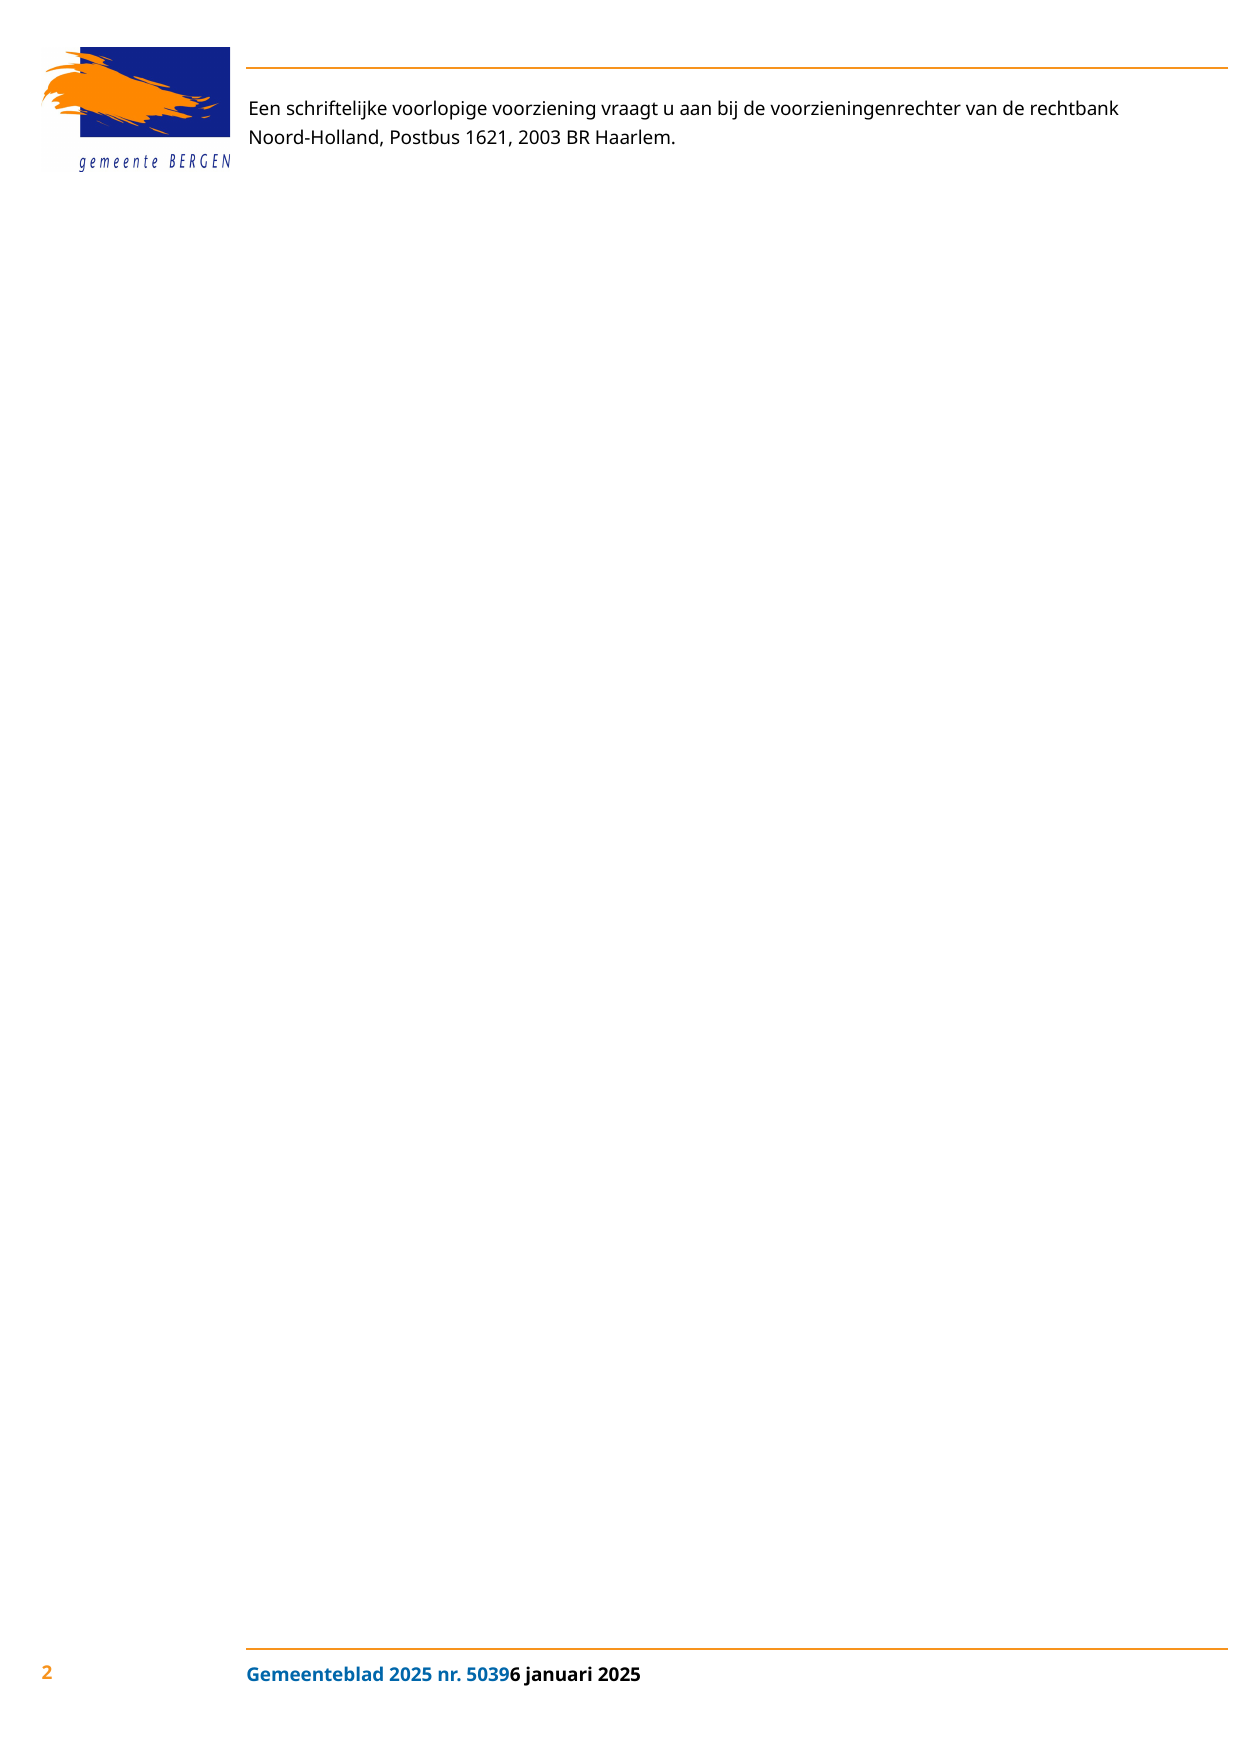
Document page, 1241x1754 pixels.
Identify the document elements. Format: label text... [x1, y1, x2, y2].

text Een schriftelijke voorlopige voorziening vraagt u aan bij de voorzieningenrechter van de rechtbank Noord-Holland, Postbus 1621, 2003 BR Haarlem. [248, 95, 1152, 150]
picture [41, 47, 231, 172]
